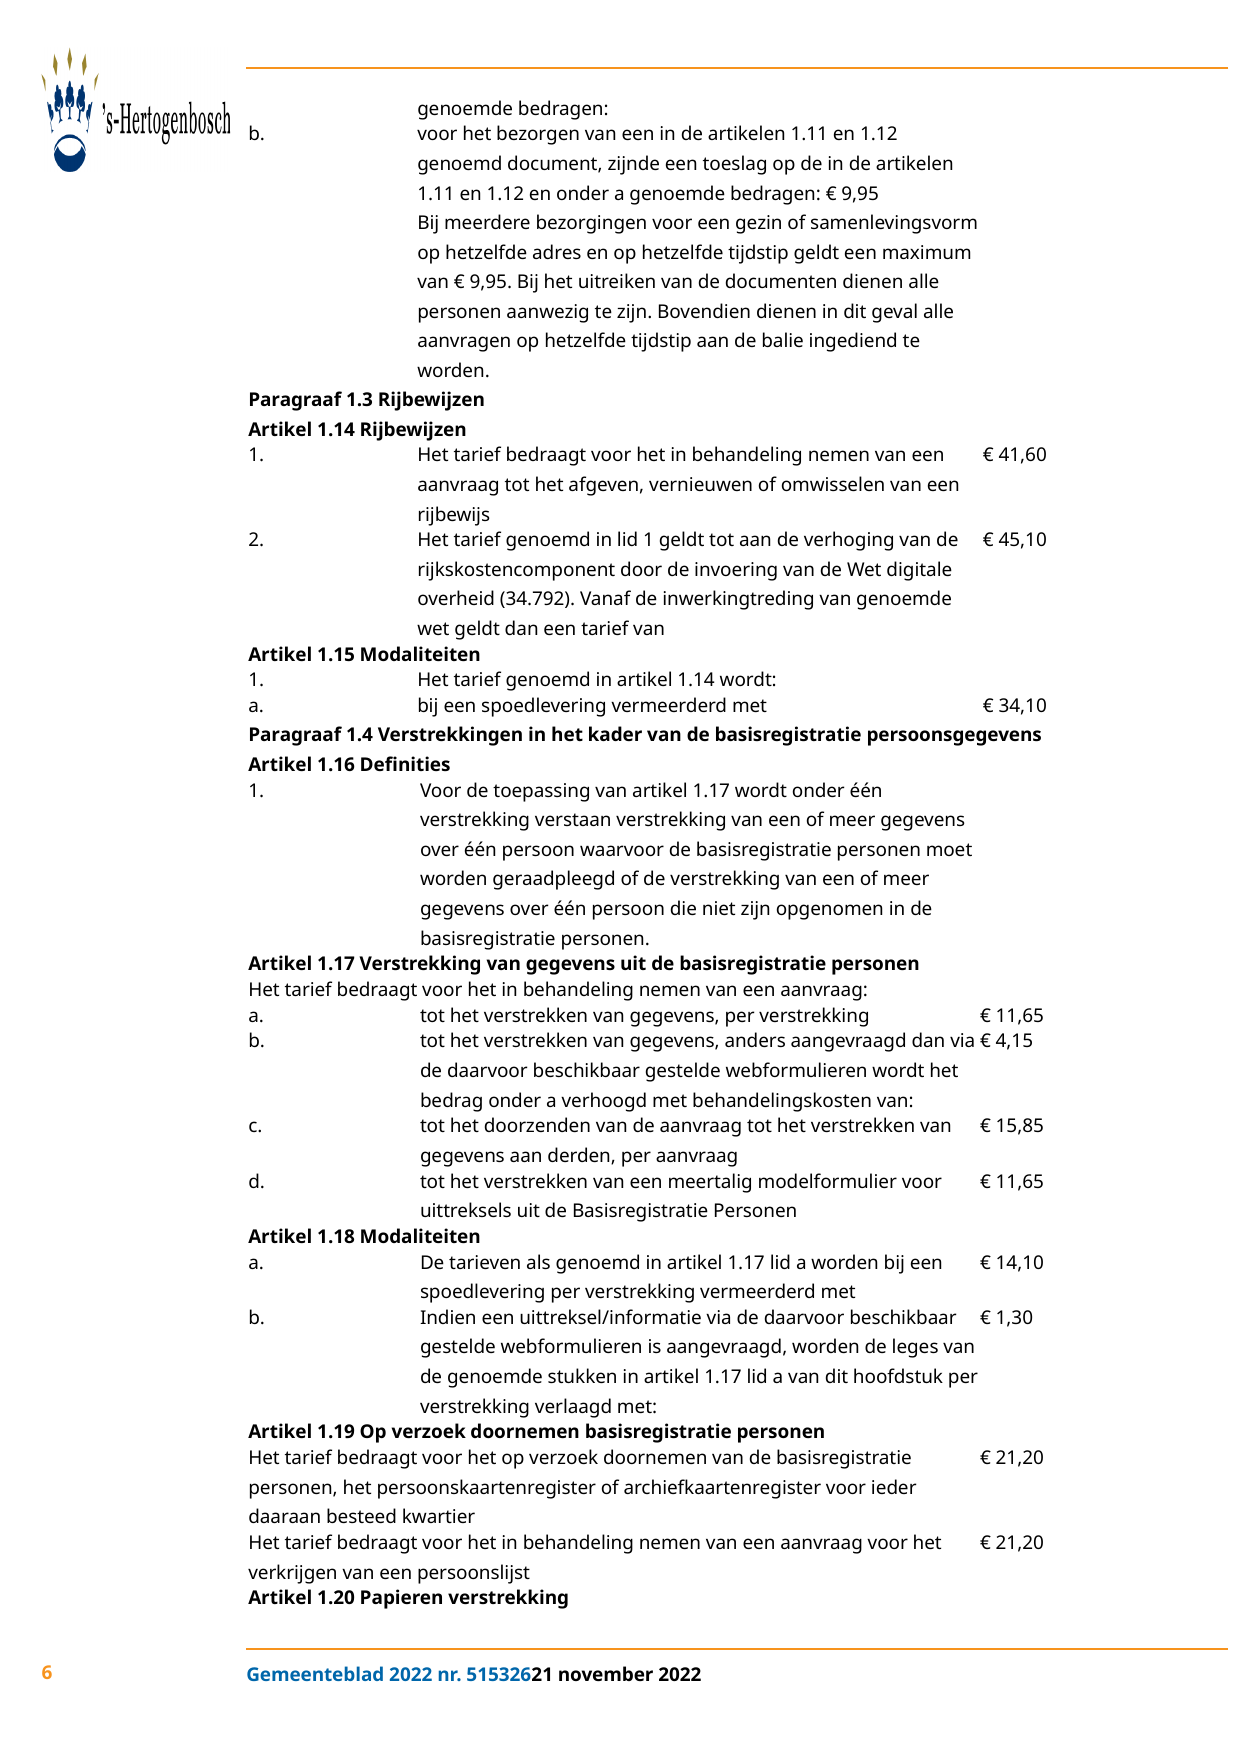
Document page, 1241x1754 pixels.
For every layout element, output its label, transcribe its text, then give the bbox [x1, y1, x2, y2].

table_cell tot het verstrekken van een meertalig modelformulier voor uittreksels uit de Basisregistratie Personen [420, 1168, 980, 1223]
table_cell Het tarief bedraagt voor het in behandeling nemen van een aanvraag: [248, 976, 980, 1002]
table_cell 1. [248, 442, 417, 526]
table_cell [983, 667, 1152, 692]
table_cell bij een spoedlevering vermeerderd met [417, 693, 983, 718]
table_cell Het tarief bedraagt voor het op verzoek doornemen van de basisregistratie personen, het persoonskaartenregister of archiefkaartenregister voor ieder daaraan besteed kwartier [248, 1444, 980, 1529]
table_cell b. [248, 121, 417, 383]
table_cell € 1,30 [980, 1304, 1152, 1419]
table_cell Het tarief bedraagt voor het in behandeling nemen van een aanvraag voor het verkrijgen van een persoonslijst [248, 1529, 980, 1584]
table_cell € 4,15 [980, 1028, 1152, 1112]
table_cell € 21,20 [980, 1444, 1152, 1529]
table_cell Het tarief bedraagt voor het in behandeling nemen van een aanvraag tot het afgeven, vernieuwen of omwisselen van een rijbewijs [417, 442, 983, 526]
table_cell Het tarief genoemd in lid 1 geldt tot aan de verhoging van de rijkskostencomponent door de invoering van de Wet digitale overheid (34.792). Vanaf de inwerkingtreding van genoemde wet geldt dan een tarief van [417, 526, 983, 641]
table_cell € 45,10 [983, 526, 1152, 641]
table_cell Artikel 1.15 Modaliteiten [248, 641, 983, 667]
table_cell a. [248, 1002, 420, 1028]
table_cell [980, 1585, 1152, 1610]
text Paragraaf 1.4 Verstrekkingen in het kader van de basisregistratie persoonsgegevens [248, 721, 1152, 747]
table_cell Het tarief genoemd in artikel 1.14 wordt: [417, 667, 983, 692]
table_cell [983, 641, 1152, 667]
table_cell [980, 976, 1152, 1002]
table_cell Artikel 1.19 Op verzoek doornemen basisregistratie personen [248, 1419, 980, 1444]
table_cell [980, 1419, 1152, 1444]
table_cell voor het bezorgen van een in de artikelen 1.11 en 1.12 genoemd document, zijnde een toeslag op de in de artikelen 1.11 en 1.12 en onder a genoemde bedragen: € 9,95 Bij meerdere bezorgingen voor een gezin of samenlevingsvorm op hetzelfde adres en op hetzelfde tijdstip geldt een maximum van € 9,95. Bij het uitreiken van de documenten dienen alle personen aanwezig te zijn. Bovendien dienen in dit geval alle aanvragen op hetzelfde tijdstip aan de balie ingediend te worden. [417, 121, 983, 383]
table_cell tot het verstrekken van gegevens, anders aangevraagd dan via de daarvoor beschikbaar gestelde webformulieren wordt het bedrag onder a verhoogd met behandelingskosten van: [420, 1028, 980, 1112]
table_cell [980, 777, 1152, 950]
table_cell a. [248, 1249, 420, 1304]
table_cell 1. [248, 667, 417, 692]
table_cell [248, 95, 417, 121]
table_header Artikel 1.16 Definities [248, 751, 980, 777]
table_cell € 14,10 [980, 1249, 1152, 1304]
table_cell € 11,65 [980, 1168, 1152, 1223]
table_cell € 34,10 [983, 693, 1152, 718]
table_cell Voor de toepassing van artikel 1.17 wordt onder één verstrekking verstaan verstrekking van een of meer gegevens over één persoon waarvoor de basisregistratie personen moet worden geraadpleegd of de verstrekking van een of meer gegevens over één persoon die niet zijn opgenomen in de basisregistratie personen. [420, 777, 980, 950]
table_cell € 21,20 [980, 1529, 1152, 1584]
table_cell Artikel 1.18 Modaliteiten [248, 1223, 980, 1249]
table_cell b. [248, 1304, 420, 1419]
table_cell € 11,65 [980, 1002, 1152, 1028]
table_cell a. [248, 693, 417, 718]
table_cell tot het verstrekken van gegevens, per verstrekking [420, 1002, 980, 1028]
table_cell [980, 1223, 1152, 1249]
table_header Artikel 1.14 Rijbewijzen [248, 416, 983, 442]
table_cell genoemde bedragen: [417, 95, 983, 121]
table_cell Artikel 1.17 Verstrekking van gegevens uit de basisregistratie personen [248, 950, 980, 976]
picture [41, 47, 231, 172]
table_cell 2. [248, 526, 417, 641]
table_cell € 41,60 [983, 442, 1152, 526]
table_cell tot het doorzenden van de aanvraag tot het verstrekken van gegevens aan derden, per aanvraag [420, 1113, 980, 1168]
table_cell € 15,85 [980, 1113, 1152, 1168]
table_header [980, 751, 1152, 777]
text Paragraaf 1.3 Rijbewijzen [248, 386, 1152, 412]
table_cell [983, 95, 1152, 121]
table_cell Indien een uittreksel/informatie via de daarvoor beschikbaar gestelde webformulieren is aangevraagd, worden de leges van de genoemde stukken in artikel 1.17 lid a van dit hoofdstuk per verstrekking verlaagd met: [420, 1304, 980, 1419]
table_cell b. [248, 1028, 420, 1112]
table_header [983, 416, 1152, 442]
table_cell c. [248, 1113, 420, 1168]
table_cell d. [248, 1168, 420, 1223]
table_cell Artikel 1.20 Papieren verstrekking [248, 1585, 980, 1610]
table_cell [983, 121, 1152, 383]
table_cell 1. [248, 777, 420, 950]
table_cell [980, 950, 1152, 976]
table_cell De tarieven als genoemd in artikel 1.17 lid a worden bij een spoedlevering per verstrekking vermeerderd met [420, 1249, 980, 1304]
